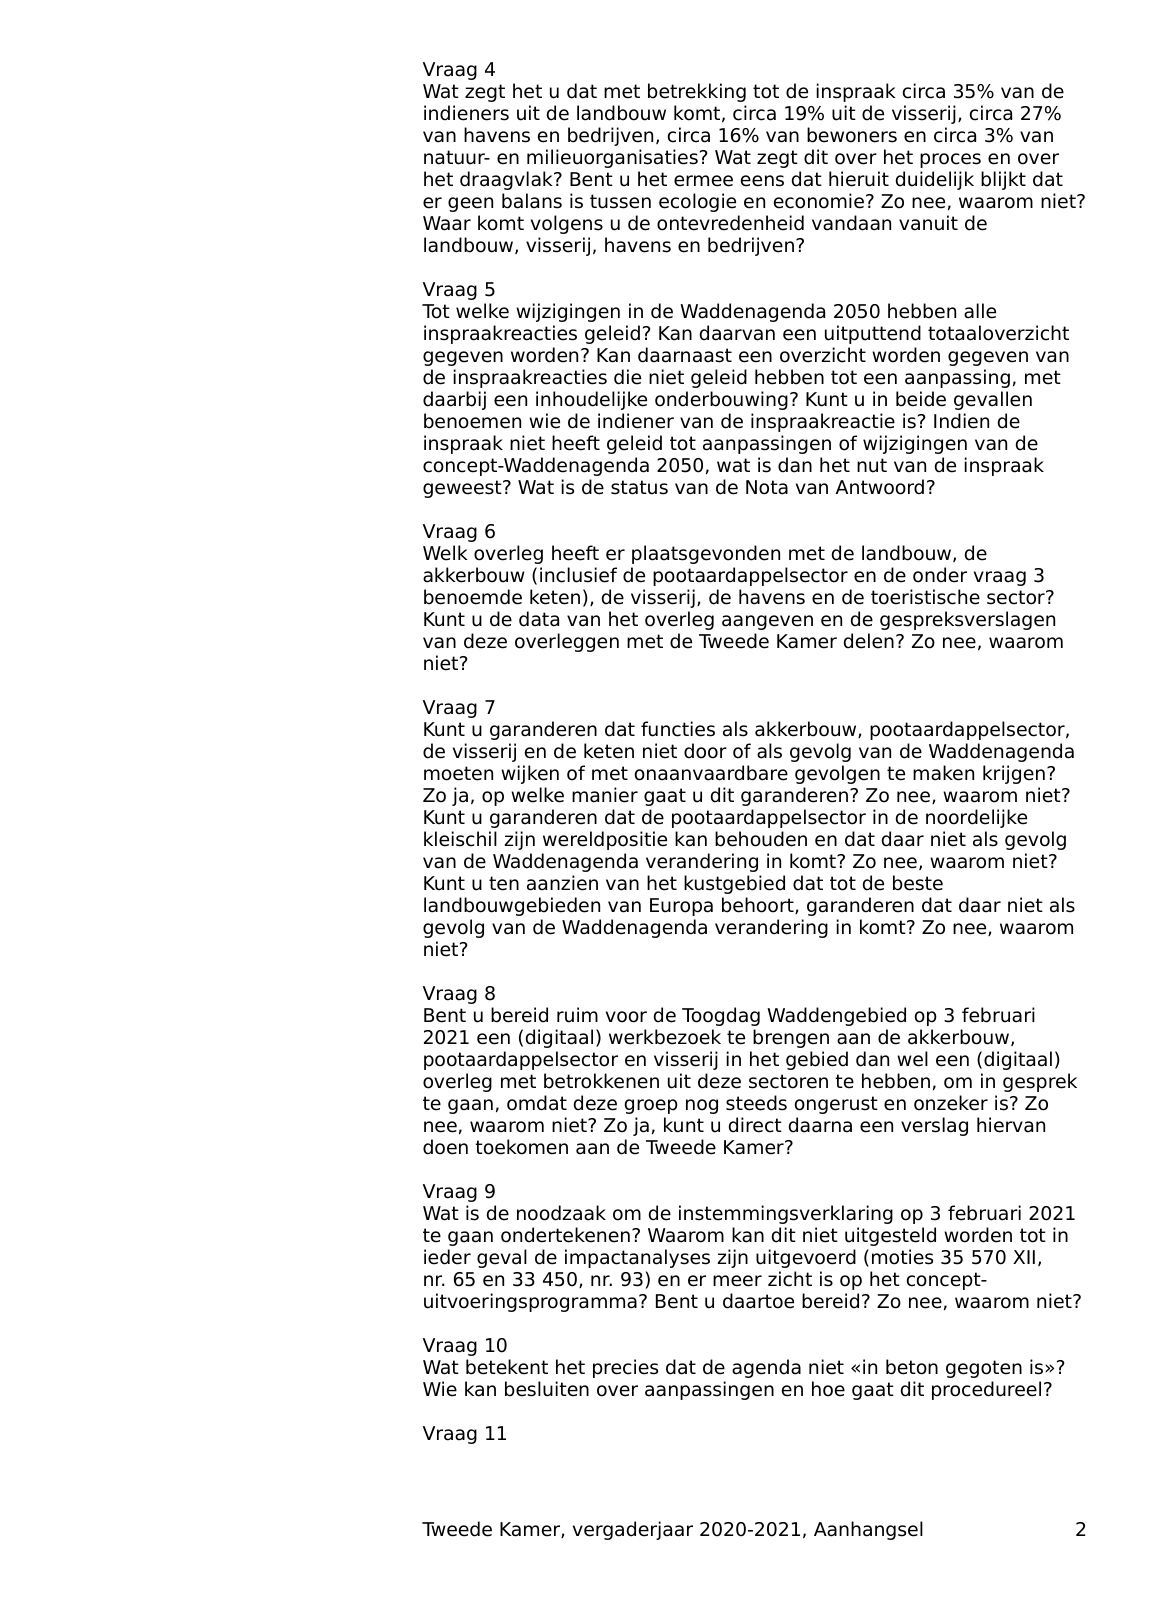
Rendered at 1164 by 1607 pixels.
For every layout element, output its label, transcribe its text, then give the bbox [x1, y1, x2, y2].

text Welk overleg heeft er plaatsgevonden met de landbouw, de akkerbouw (inclusief de pootaardappelsector en de onder vraag 3 benoemde keten), de visserij, de havens en de toeristische sector? Kunt u de data van het overleg aangeven en de gespreksverslagen van deze overleggen met de Tweede Kamer delen? Zo nee, waarom niet? [422, 543, 1087, 675]
text Vraag 7 [422, 697, 1087, 719]
text Vraag 6 [422, 521, 1087, 543]
text Vraag 5 [422, 279, 1087, 301]
text Vraag 4 [422, 59, 1087, 81]
text Vraag 9 [422, 1181, 1087, 1203]
text Tot welke wijzigingen in de Waddenagenda 2050 hebben alle inspraakreacties geleid? Kan daarvan een uitputtend totaaloverzicht gegeven worden? Kan daarnaast een overzicht worden gegeven van de inspraakreacties die niet geleid hebben tot een aanpassing, met daarbij een inhoudelijke onderbouwing? Kunt u in beide gevallen benoemen wie de indiener van de inspraakreactie is? Indien de inspraak niet heeft geleid tot aanpassingen of wijzigingen van de concept-Waddenagenda 2050, wat is dan het nut van de inspraak geweest? Wat is de status van de Nota van Antwoord? [422, 301, 1087, 499]
text Wat zegt het u dat met betrekking tot de inspraak circa 35% van de indieners uit de landbouw komt, circa 19% uit de visserij, circa 27% van havens en bedrijven, circa 16% van bewoners en circa 3% van natuur- en milieuorganisaties? Wat zegt dit over het proces en over het draagvlak? Bent u het ermee eens dat hieruit duidelijk blijkt dat er geen balans is tussen ecologie en economie? Zo nee, waarom niet? Waar komt volgens u de ontevredenheid vandaan vanuit de landbouw, visserij, havens en bedrijven? [422, 81, 1087, 257]
text Wat betekent het precies dat de agenda niet «in beton gegoten is»? Wie kan besluiten over aanpassingen en hoe gaat dit procedureel? [422, 1357, 1087, 1401]
text Vraag 8 [422, 983, 1087, 1005]
text Bent u bereid ruim voor de Toogdag Waddengebied op 3 februari 2021 een (digitaal) werkbezoek te brengen aan de akkerbouw, pootaardappelsector en visserij in het gebied dan wel een (digitaal) overleg met betrokkenen uit deze sectoren te hebben, om in gesprek te gaan, omdat deze groep nog steeds ongerust en onzeker is? Zo nee, waarom niet? Zo ja, kunt u direct daarna een verslag hiervan doen toekomen aan de Tweede Kamer? [422, 1005, 1087, 1159]
text Wat is de noodzaak om de instemmingsverklaring op 3 februari 2021 te gaan ondertekenen? Waarom kan dit niet uitgesteld worden tot in ieder geval de impactanalyses zijn uitgevoerd (moties 35 570 XII, nr. 65 en 33 450, nr. 93) en er meer zicht is op het concept-uitvoeringsprogramma? Bent u daartoe bereid? Zo nee, waarom niet? [422, 1203, 1087, 1313]
text Vraag 10 [422, 1335, 1087, 1357]
text Kunt u garanderen dat functies als akkerbouw, pootaardappelsector, de visserij en de keten niet door of als gevolg van de Waddenagenda moeten wijken of met onaanvaardbare gevolgen te maken krijgen? Zo ja, op welke manier gaat u dit garanderen? Zo nee, waarom niet? Kunt u garanderen dat de pootaardappelsector in de noordelijke kleischil zijn wereldpositie kan behouden en dat daar niet als gevolg van de Waddenagenda verandering in komt? Zo nee, waarom niet? Kunt u ten aanzien van het kustgebied dat tot de beste landbouwgebieden van Europa behoort, garanderen dat daar niet als gevolg van de Waddenagenda verandering in komt? Zo nee, waarom niet? [422, 719, 1087, 961]
text Vraag 11 [422, 1423, 1087, 1445]
